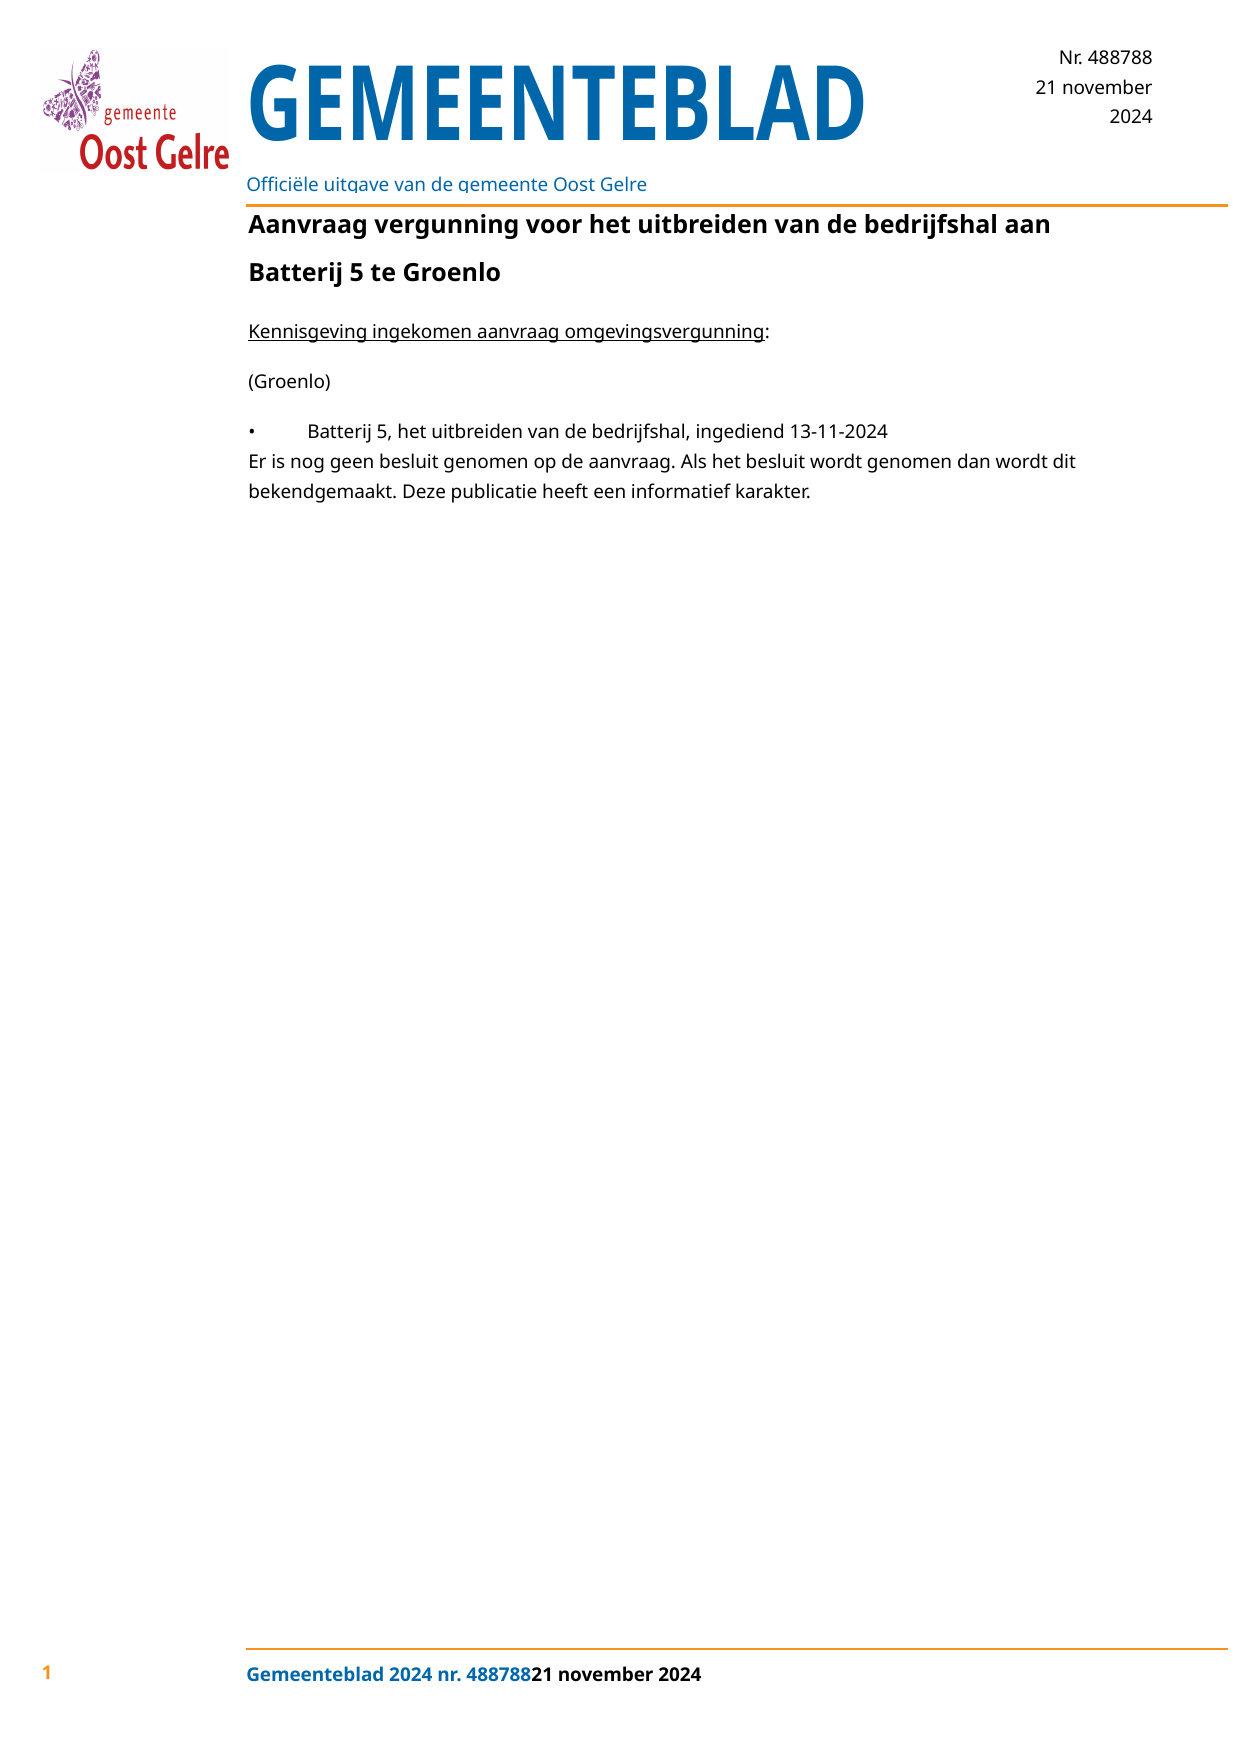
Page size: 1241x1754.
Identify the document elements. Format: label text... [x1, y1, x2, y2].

text (Groenlo) [248, 368, 1152, 394]
list Batterij 5, het uitbreiden van de bedrijfshal, ingediend 13-11-2024 [248, 419, 1152, 444]
text Kennisgeving ingekomen aanvraag omgevingsvergunning: [248, 318, 1152, 344]
picture [41, 47, 231, 172]
text Aanvraag vergunning voor het uitbreiden van de bedrijfshal aan Batterij 5 te Groenlo [248, 207, 1152, 288]
text Er is nog geen besluit genomen op de aanvraag. Als het besluit wordt genomen dan wordt dit bekendgemaakt. Deze publicatie heeft een informatief karakter. [248, 448, 1152, 504]
